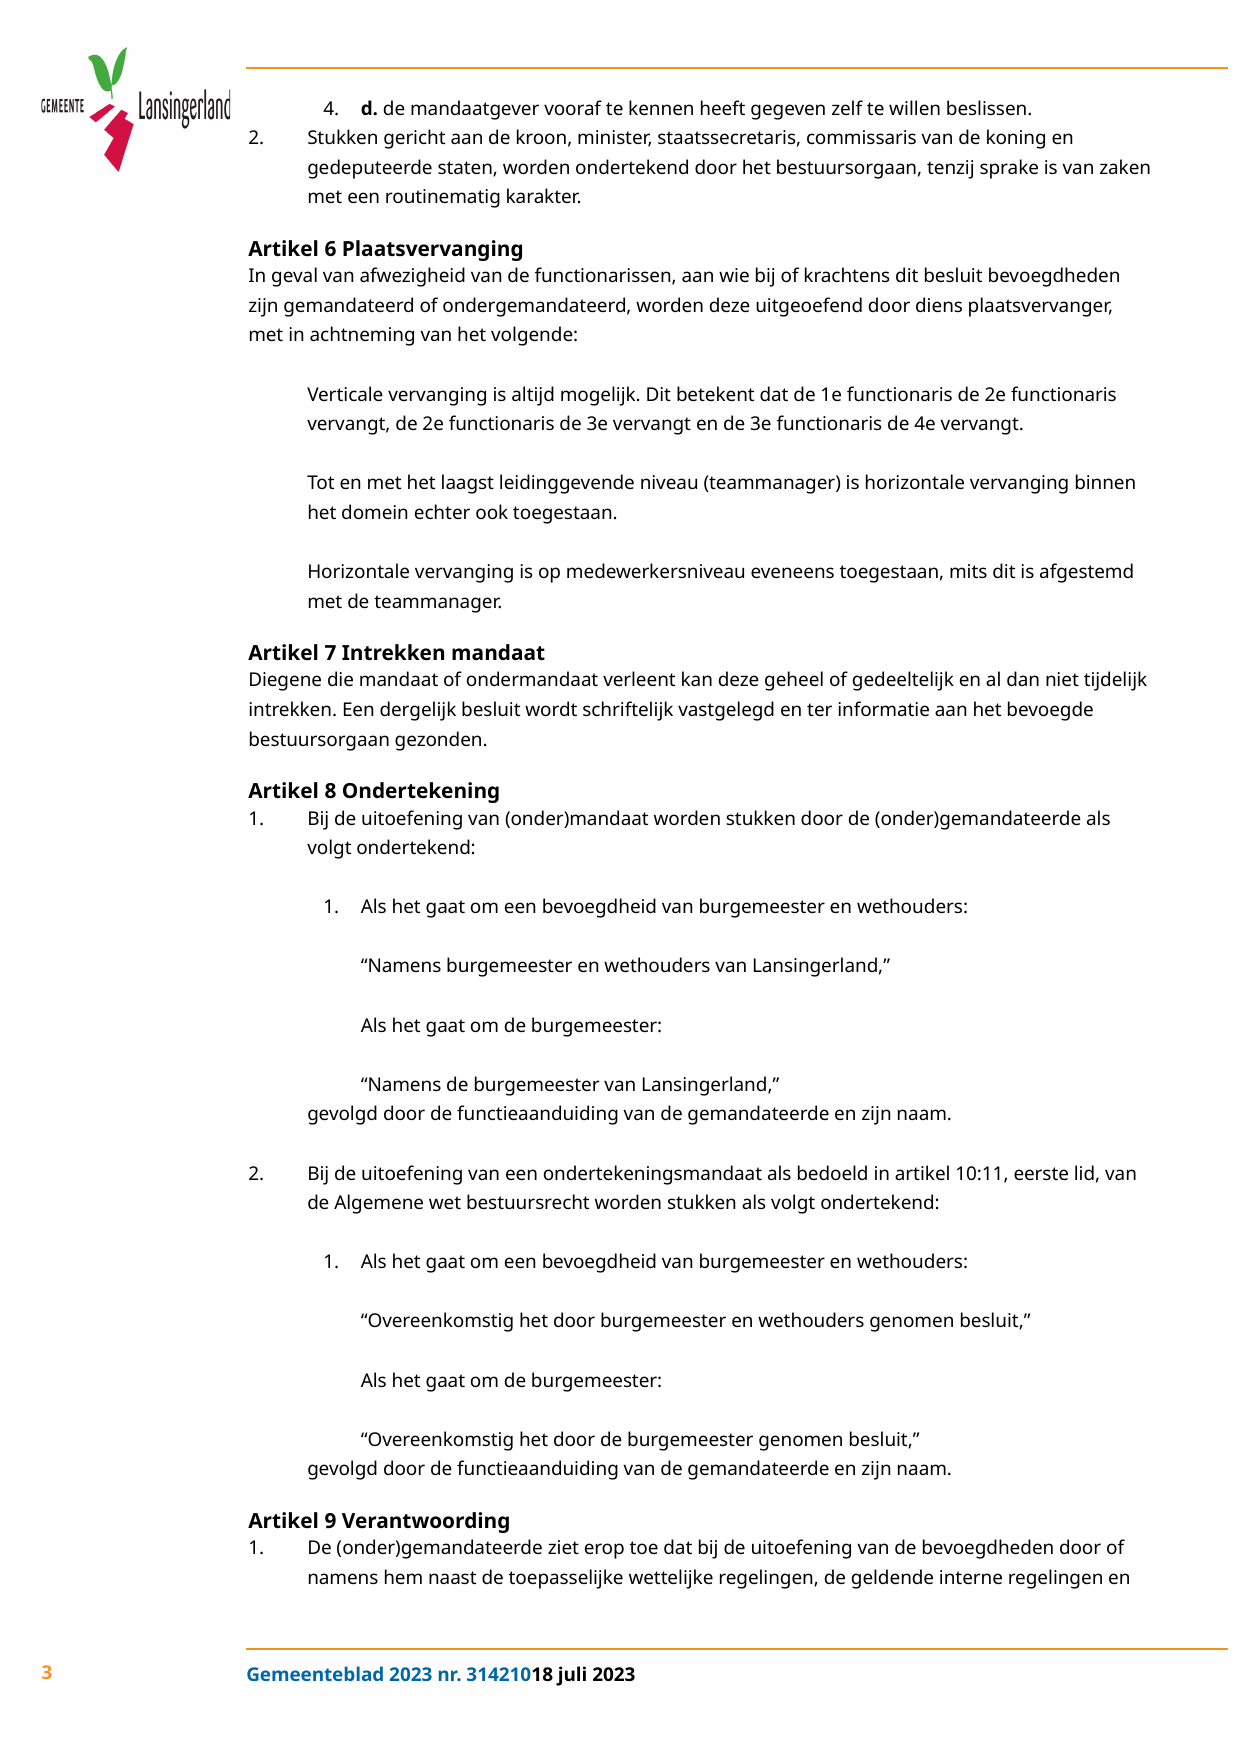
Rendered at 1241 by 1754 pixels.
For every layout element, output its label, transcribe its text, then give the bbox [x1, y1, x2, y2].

text Artikel 6 Plaatsvervanging [248, 234, 1152, 262]
list Bij de uitoefening van een ondertekeningsmandaat als bedoeld in artikel 10:11, eerste lid, van de Algemene wet bestuursrecht worden stukken als volgt ondertekend: [248, 1160, 1152, 1215]
list gevolgd door de functieaanduiding van de gemandateerde en zijn naam. [248, 1456, 1152, 1481]
list “Overeenkomstig het door burgemeester en wethouders genomen besluit,” [323, 1308, 1152, 1333]
list De (onder)gemandateerde ziet erop toe dat bij de uitoefening van de bevoegdheden door of namens hem naast de toepasselijke wettelijke regelingen, de geldende interne regelingen en [248, 1534, 1152, 1590]
list “Namens de burgemeester van Lansingerland,” [323, 1071, 1152, 1097]
text In geval van afwezigheid van de functionarissen, aan wie bij of krachtens dit besluit bevoegdheden zijn gemandateerd of ondergemandateerd, worden deze uitgeoefend door diens plaatsvervanger, met in achtneming van het volgende: [248, 262, 1152, 347]
list Horizontale vervanging is op medewerkersniveau eveneens toegestaan, mits dit is afgestemd met de teammanager. [248, 558, 1152, 613]
list Als het gaat om een bevoegdheid van burgemeester en wethouders: [323, 893, 1152, 919]
text Diegene die mandaat of ondermandaat verleent kan deze geheel of gedeeltelijk en al dan niet tijdelijk intrekken. Een dergelijk besluit wordt schriftelijk vastgelegd en ter informatie aan het bevoegde bestuursorgaan gezonden. [248, 667, 1152, 752]
list “Namens burgemeester en wethouders van Lansingerland,” [323, 953, 1152, 978]
list gevolgd door de functieaanduiding van de gemandateerde en zijn naam. [248, 1101, 1152, 1126]
list Als het gaat om de burgemeester: [323, 1367, 1152, 1392]
list Als het gaat om een bevoegdheid van burgemeester en wethouders: [323, 1248, 1152, 1274]
text Artikel 7 Intrekken mandaat [248, 638, 1152, 667]
list Verticale vervanging is altijd mogelijk. Dit betekent dat de 1e functionaris de 2e functionaris vervangt, de 2e functionaris de 3e vervangt en de 3e functionaris de 4e vervangt. [248, 381, 1152, 436]
text Artikel 8 Ondertekening [248, 776, 1152, 805]
list Als het gaat om de burgemeester: [323, 1012, 1152, 1037]
picture [41, 47, 231, 172]
list “Overeenkomstig het door de burgemeester genomen besluit,” [323, 1426, 1152, 1452]
list d. de mandaatgever vooraf te kennen heeft gegeven zelf te willen beslissen. [323, 95, 1152, 121]
list Tot en met het laagst leidinggevende niveau (teammanager) is horizontale vervanging binnen het domein echter ook toegestaan. [248, 469, 1152, 525]
list Bij de uitoefening van (onder)mandaat worden stukken door de (onder)gemandateerde als volgt ondertekend: [248, 805, 1152, 860]
text Artikel 9 Verantwoording [248, 1506, 1152, 1534]
list Stukken gericht aan de kroon, minister, staatssecretaris, commissaris van de koning en gedeputeerde staten, worden ondertekend door het bestuursorgaan, tenzij sprake is van zaken met een routinematig karakter. [248, 124, 1152, 209]
